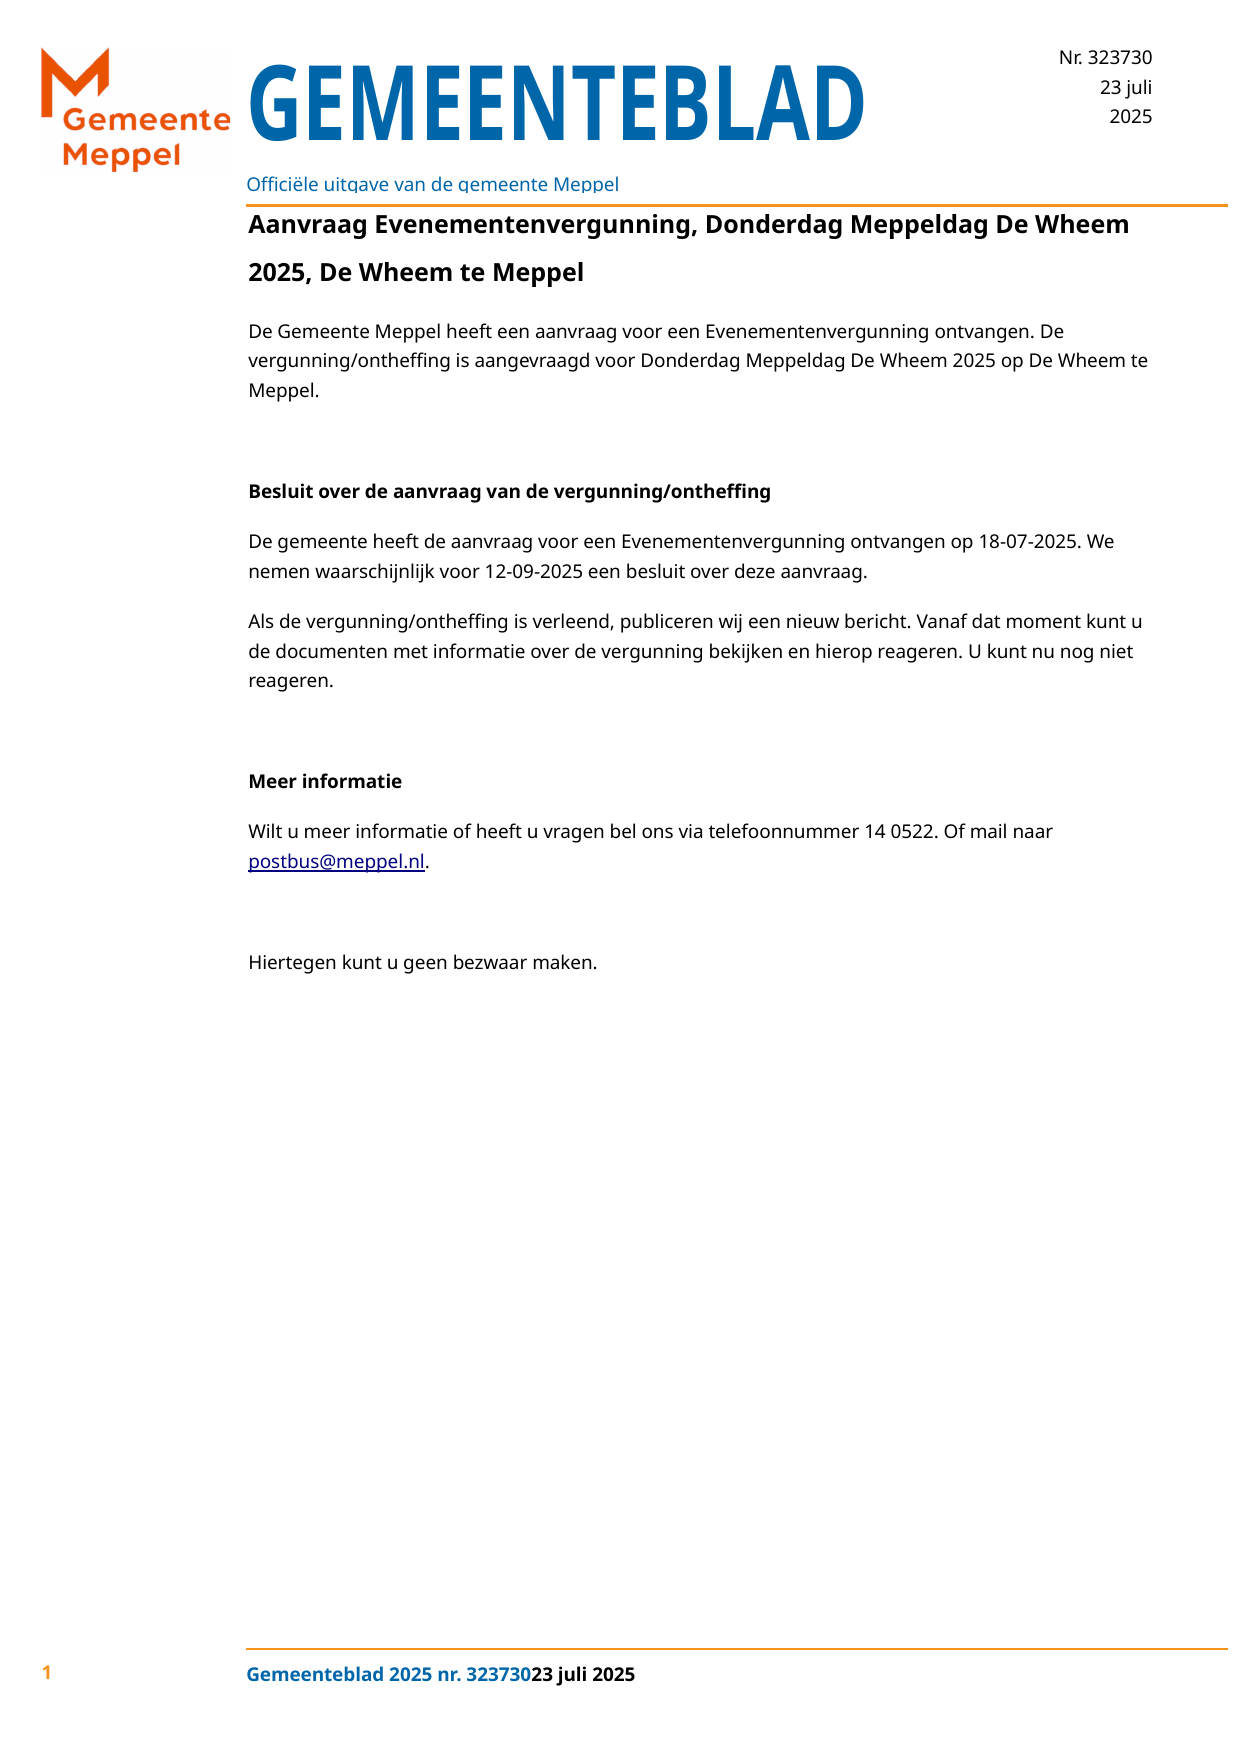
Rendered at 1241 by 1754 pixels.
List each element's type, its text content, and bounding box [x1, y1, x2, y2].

text Als de vergunning/ontheffing is verleend, publiceren wij een nieuw bericht. Vanaf dat moment kunt u de documenten met informatie over de vergunning bekijken en hierop reageren. U kunt nu nog niet reageren. [248, 608, 1152, 693]
text Hiertegen kunt u geen bezwaar maken. [248, 949, 1152, 975]
text De gemeente heeft de aanvraag voor een Evenementenvergunning ontvangen op 18-07-2025. We nemen waarschijnlijk voor 12-09-2025 een besluit over deze aanvraag. [248, 528, 1152, 584]
text Meer informatie [248, 768, 1152, 794]
text Wilt u meer informatie of heeft u vragen bel ons via telefoonnummer 14 0522. Of mail naar postbus@meppel.nl. [248, 819, 1152, 874]
picture [41, 47, 231, 172]
text Aanvraag Evenementenvergunning, Donderdag Meppeldag De Wheem 2025, De Wheem te Meppel [248, 207, 1152, 288]
text Besluit over de aanvraag van de vergunning/ontheffing [248, 478, 1152, 504]
text De Gemeente Meppel heeft een aanvraag voor een Evenementenvergunning ontvangen. De vergunning/ontheffing is aangevraagd voor Donderdag Meppeldag De Wheem 2025 op De Wheem te Meppel. [248, 318, 1152, 403]
